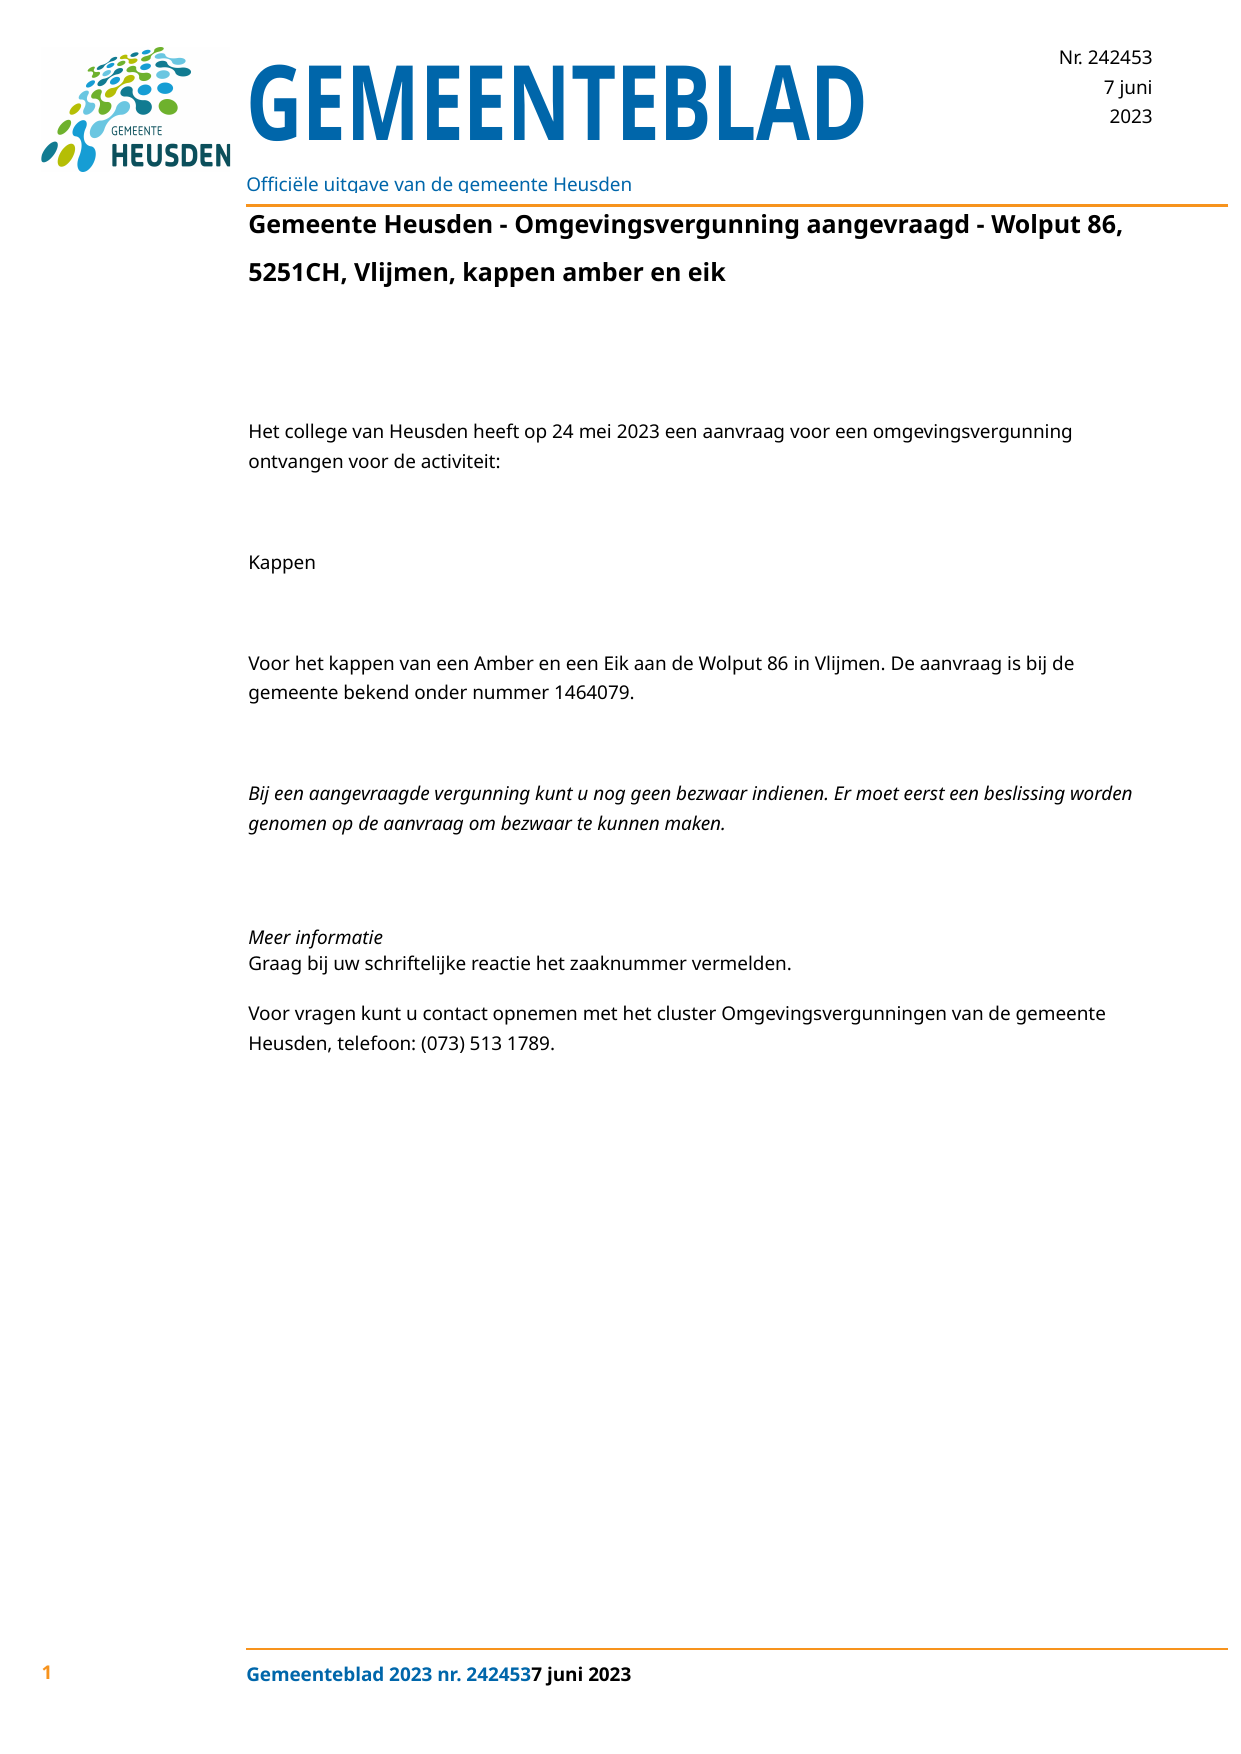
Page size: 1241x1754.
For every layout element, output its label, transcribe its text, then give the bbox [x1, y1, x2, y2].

text Bij een aangevraagde vergunning kunt u nog geen bezwaar indienen. Er moet eerst een beslissing worden genomen op de aanvraag om bezwaar te kunnen maken. [248, 780, 1152, 836]
text Graag bij uw schriftelijke reactie het zaaknummer vermelden. [248, 950, 1152, 976]
text Het college van Heusden heeft op 24 mei 2023 een aanvraag voor een omgevingsvergunning ontvangen voor de activiteit: [248, 419, 1152, 474]
text Voor het kappen van een Amber en een Eik aan de Wolput 86 in Vlijmen. De aanvraag is bij de gemeente bekend onder nummer 1464079. [248, 650, 1152, 705]
text Kappen [248, 549, 1152, 575]
picture [41, 47, 231, 172]
text Meer informatie [248, 924, 1152, 950]
text Voor vragen kunt u contact opnemen met het cluster Omgevingsvergunningen van de gemeente Heusden, telefoon: (073) 513 1789. [248, 1001, 1152, 1056]
text Gemeente Heusden - Omgevingsvergunning aangevraagd - Wolput 86, 5251CH, Vlijmen, kappen amber en eik [248, 207, 1152, 288]
